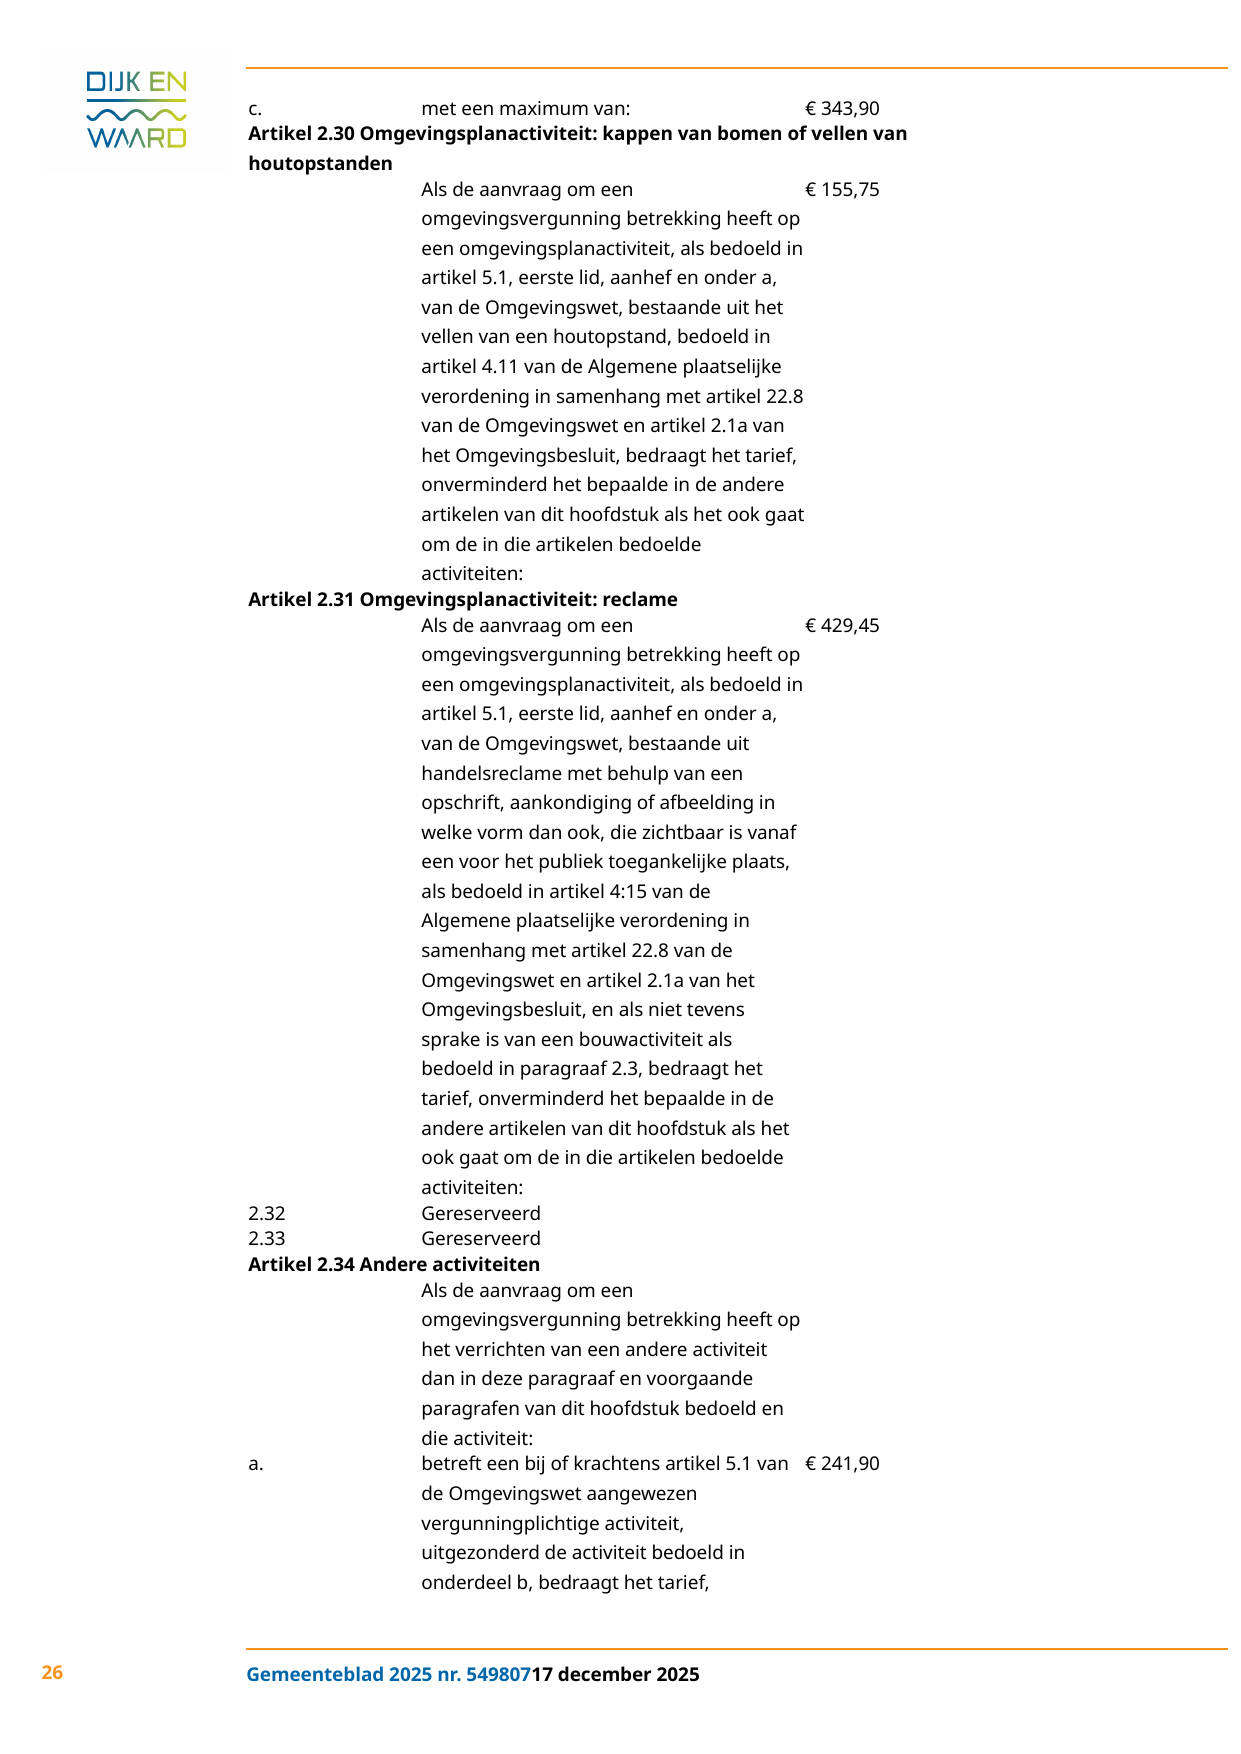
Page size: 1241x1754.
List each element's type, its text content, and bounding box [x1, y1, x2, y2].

table_cell Artikel 2.30 Omgevingsplanactiviteit: kappen van bomen of vellen van houtopstanden [248, 121, 978, 176]
table_cell [979, 612, 1152, 1200]
table_cell [979, 95, 1152, 121]
table_cell Gereserveerd [421, 1200, 805, 1225]
table_cell Als de aanvraag om een omgevingsvergunning betrekking heeft op een omgevingsplanactiviteit, als bedoeld in artikel 5.1, eerste lid, aanhef en onder a, van de Omgevingswet, bestaande uit het vellen van een houtopstand, bedoeld in artikel 4.11 van de Algemene plaatselijke verordening in samenhang met artikel 22.8 van de Omgevingswet en artikel 2.1a van het Omgevingsbesluit, bedraagt het tarief, onverminderd het bepaalde in de andere artikelen van dit hoofdstuk als het ook gaat om de in die artikelen bedoelde activiteiten: [421, 176, 805, 586]
table_cell [805, 1200, 978, 1225]
table_cell Gereserveerd [421, 1225, 805, 1251]
table_cell Als de aanvraag om een omgevingsvergunning betrekking heeft op het verrichten van een andere activiteit dan in deze paragraaf en voorgaande paragrafen van dit hoofdstuk bedoeld en die activiteit: [421, 1277, 805, 1451]
table_cell [248, 176, 421, 586]
table_cell [805, 1277, 978, 1451]
table_cell € 343,90 [805, 95, 978, 121]
table_cell [248, 1277, 421, 1451]
table_cell c. [248, 95, 421, 121]
table_cell met een maximum van: [421, 95, 805, 121]
table_cell betreft een bij of krachtens artikel 5.1 van de Omgevingswet aangewezen vergunningplichtige activiteit, uitgezonderd de activiteit bedoeld in onderdeel b, bedraagt het tarief, [421, 1451, 805, 1594]
table_cell € 155,75 [805, 176, 978, 586]
table_cell [979, 1277, 1152, 1451]
table_cell [979, 1200, 1152, 1225]
table_cell € 429,45 [805, 612, 978, 1200]
table_cell Artikel 2.34 Andere activiteiten [248, 1251, 978, 1277]
table_cell € 241,90 [805, 1451, 978, 1594]
table_cell [979, 1451, 1152, 1594]
table_cell [805, 1225, 978, 1251]
table_cell Als de aanvraag om een omgevingsvergunning betrekking heeft op een omgevingsplanactiviteit, als bedoeld in artikel 5.1, eerste lid, aanhef en onder a, van de Omgevingswet, bestaande uit handelsreclame met behulp van een opschrift, aankondiging of afbeelding in welke vorm dan ook, die zichtbaar is vanaf een voor het publiek toegankelijke plaats, als bedoeld in artikel 4:15 van de Algemene plaatselijke verordening in samenhang met artikel 22.8 van de Omgevingswet en artikel 2.1a van het Omgevingsbesluit, en als niet tevens sprake is van een bouwactiviteit als bedoeld in paragraaf 2.3, bedraagt het tarief, onverminderd het bepaalde in de andere artikelen van dit hoofdstuk als het ook gaat om de in die artikelen bedoelde activiteiten: [421, 612, 805, 1200]
table_cell [979, 1225, 1152, 1251]
picture [41, 47, 231, 172]
table_cell [979, 176, 1152, 586]
table_cell [248, 612, 421, 1200]
table_cell 2.33 [248, 1225, 421, 1251]
table_cell 2.32 [248, 1200, 421, 1225]
table_cell a. [248, 1451, 421, 1594]
table_cell Artikel 2.31 Omgevingsplanactiviteit: reclame [248, 586, 978, 612]
